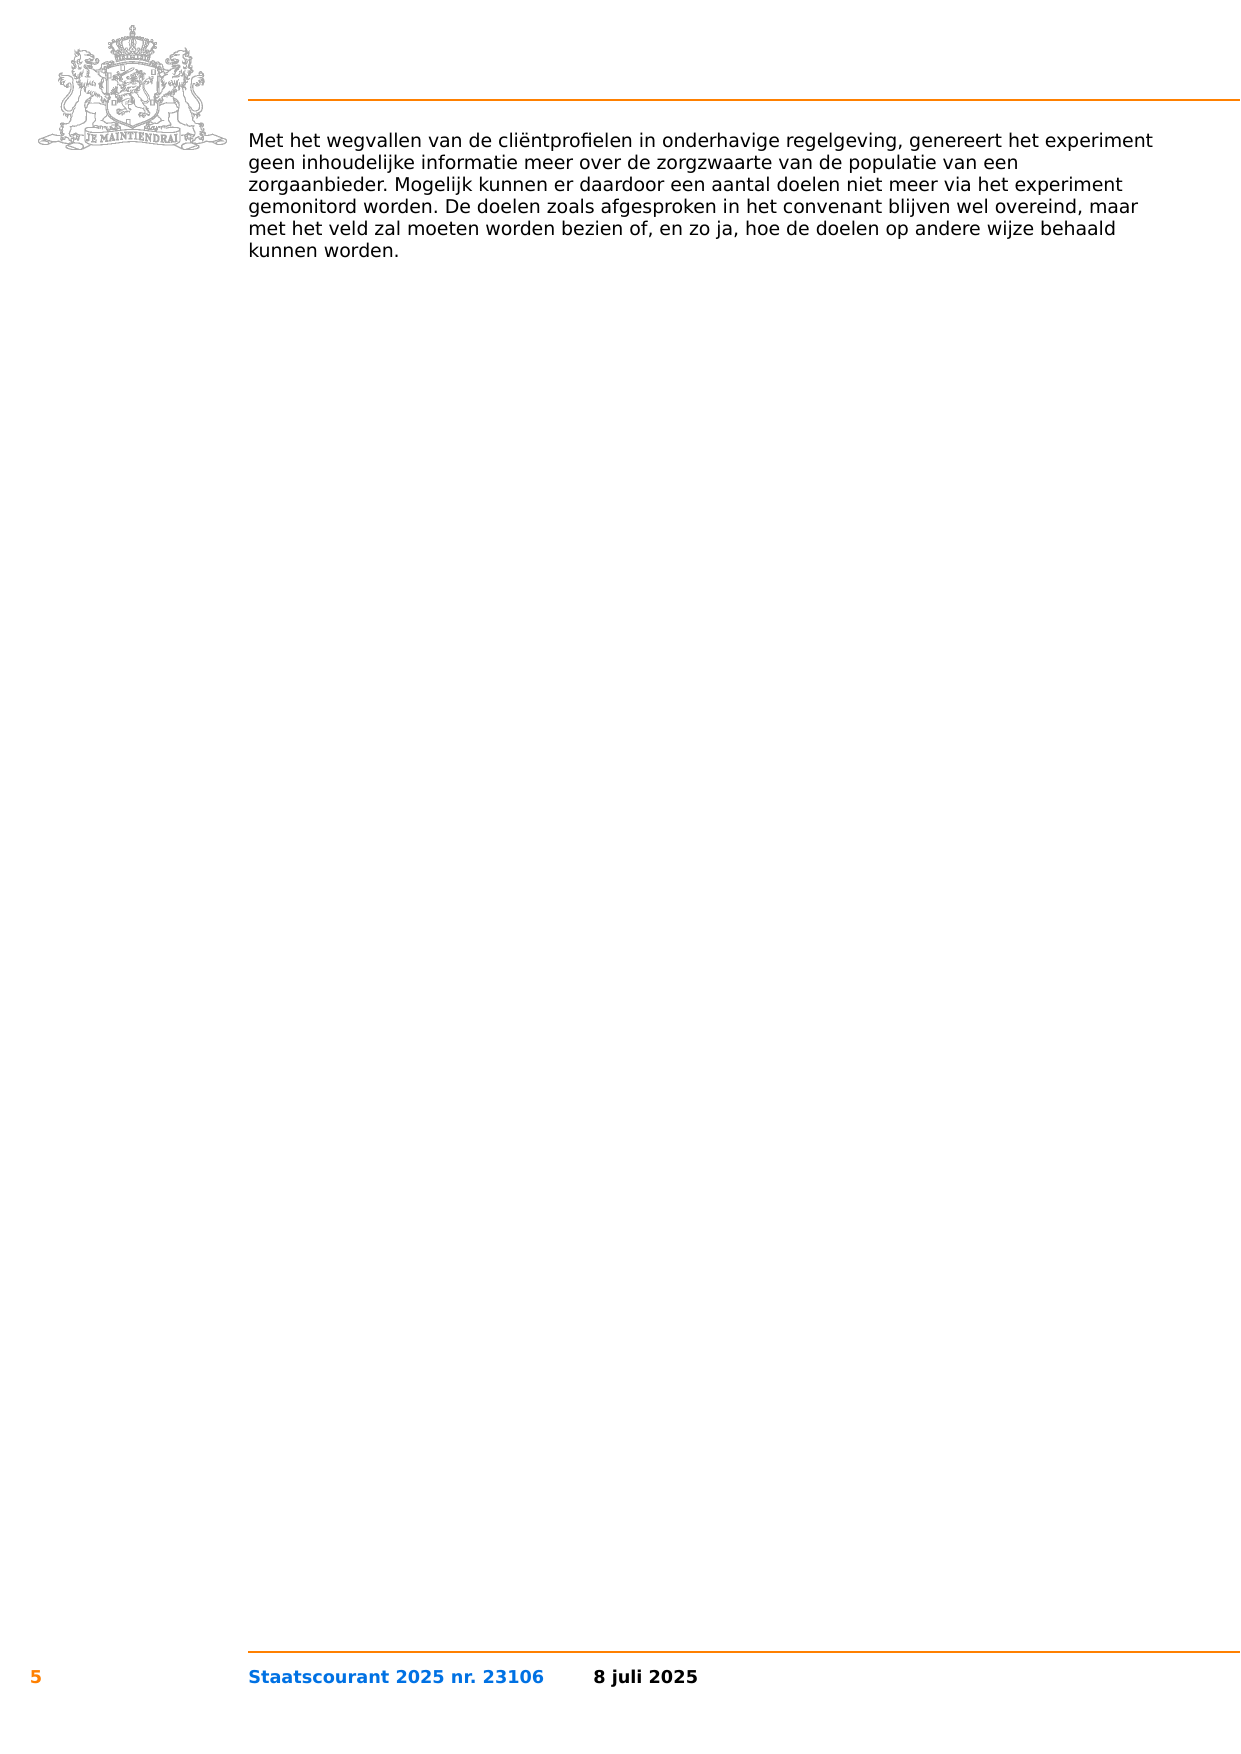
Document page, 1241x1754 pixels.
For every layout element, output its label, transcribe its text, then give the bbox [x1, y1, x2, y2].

picture [38, 25, 227, 150]
text Met het wegvallen van de cliëntprofielen in onderhavige regelgeving, genereert het experiment geen inhoudelijke informatie meer over de zorgzwaarte van de populatie van een zorgaanbieder. Mogelijk kunnen er daardoor een aantal doelen niet meer via het experiment gemonitord worden. De doelen zoals afgesproken in het convenant blijven wel overeind, maar met het veld zal moeten worden bezien of, en zo ja, hoe de doelen op andere wijze behaald kunnen worden. [248, 130, 1163, 262]
